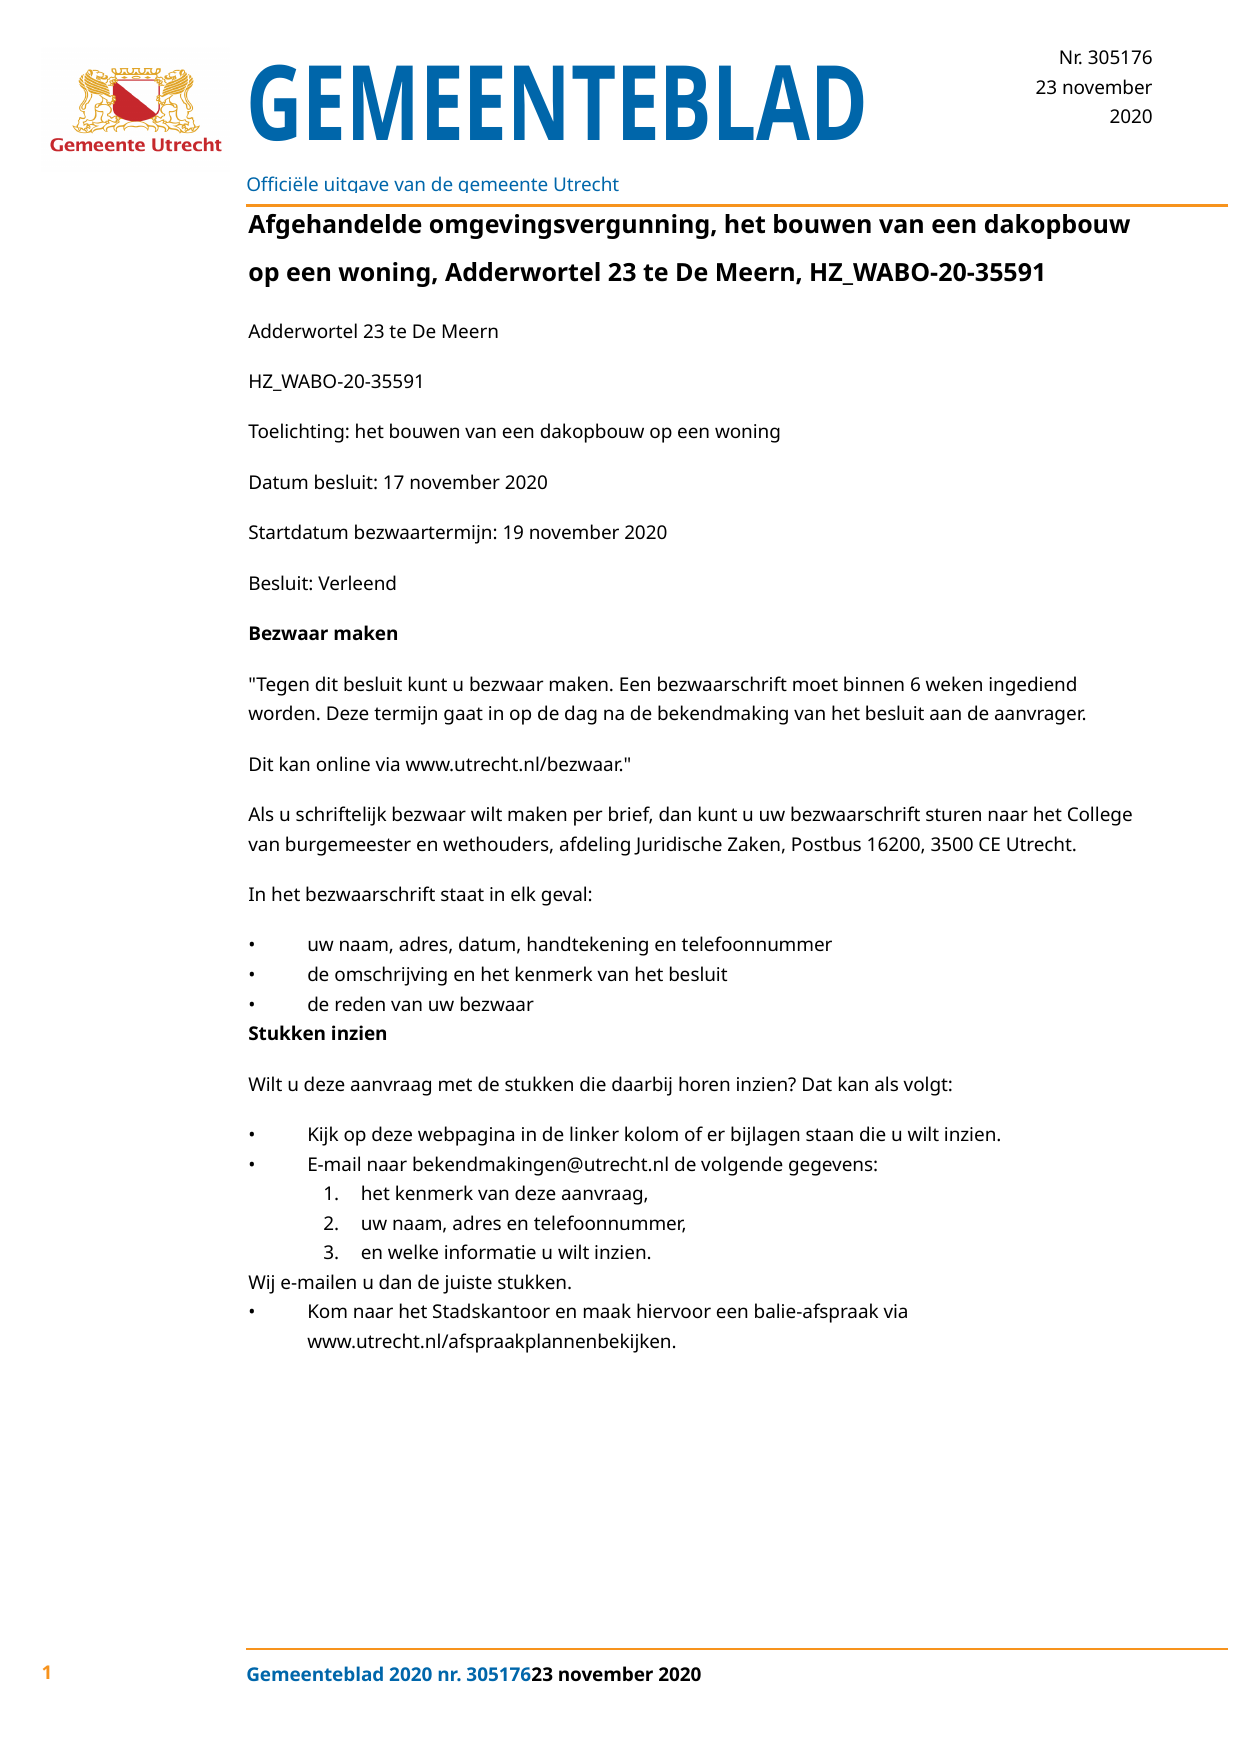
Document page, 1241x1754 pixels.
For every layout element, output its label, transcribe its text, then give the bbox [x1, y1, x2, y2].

text In het bezwaarschrift staat in elk geval: [248, 881, 1152, 907]
text Toelichting: het bouwen van een dakopbouw op een woning [248, 419, 1152, 444]
text Dit kan online via www.utrecht.nl/bezwaar." [248, 751, 1152, 777]
list uw naam, adres, datum, handtekening en telefoonnummer [248, 932, 1152, 957]
text Wij e-mailen u dan de juiste stukken. [248, 1269, 1152, 1295]
list E-mail naar bekendmakingen@utrecht.nl de volgende gegevens: [248, 1151, 1152, 1177]
text Adderwortel 23 te De Meern [248, 318, 1152, 344]
text Als u schriftelijk bezwaar wilt maken per brief, dan kunt u uw bezwaarschrift sturen naar het College van burgemeester en wethouders, afdeling Juridische Zaken, Postbus 16200, 3500 CE Utrecht. [248, 801, 1152, 857]
text "Tegen dit besluit kunt u bezwaar maken. Een bezwaarschrift moet binnen 6 weken ingediend worden. Deze termijn gaat in op de dag na de bekendmaking van het besluit aan de aanvrager. [248, 671, 1152, 726]
text Startdatum bezwaartermijn: 19 november 2020 [248, 519, 1152, 545]
text Afgehandelde omgevingsvergunning, het bouwen van een dakopbouw op een woning, Adderwortel 23 te De Meern, HZ_WABO-20-35591 [248, 207, 1152, 288]
text Besluit: Verleend [248, 570, 1152, 596]
text Wilt u deze aanvraag met de stukken die daarbij horen inzien? Dat kan als volgt: [248, 1071, 1152, 1097]
list de omschrijving en het kenmerk van het besluit [248, 961, 1152, 987]
list Kom naar het Stadskantoor en maak hiervoor een balie-afspraak via www.utrecht.nl/afspraakplannenbekijken. [248, 1299, 1152, 1354]
list en welke informatie u wilt inzien. [323, 1239, 1152, 1265]
text HZ_WABO-20-35591 [248, 368, 1152, 394]
list uw naam, adres en telefoonnummer, [323, 1210, 1152, 1236]
text Stukken inzien [248, 1020, 1152, 1046]
list Kijk op deze webpagina in de linker kolom of er bijlagen staan die u wilt inzien. [248, 1121, 1152, 1147]
picture [41, 47, 231, 172]
text Datum besluit: 17 november 2020 [248, 469, 1152, 495]
text Bezwaar maken [248, 620, 1152, 646]
list de reden van uw bezwaar [248, 991, 1152, 1017]
list het kenmerk van deze aanvraag, [323, 1180, 1152, 1206]
